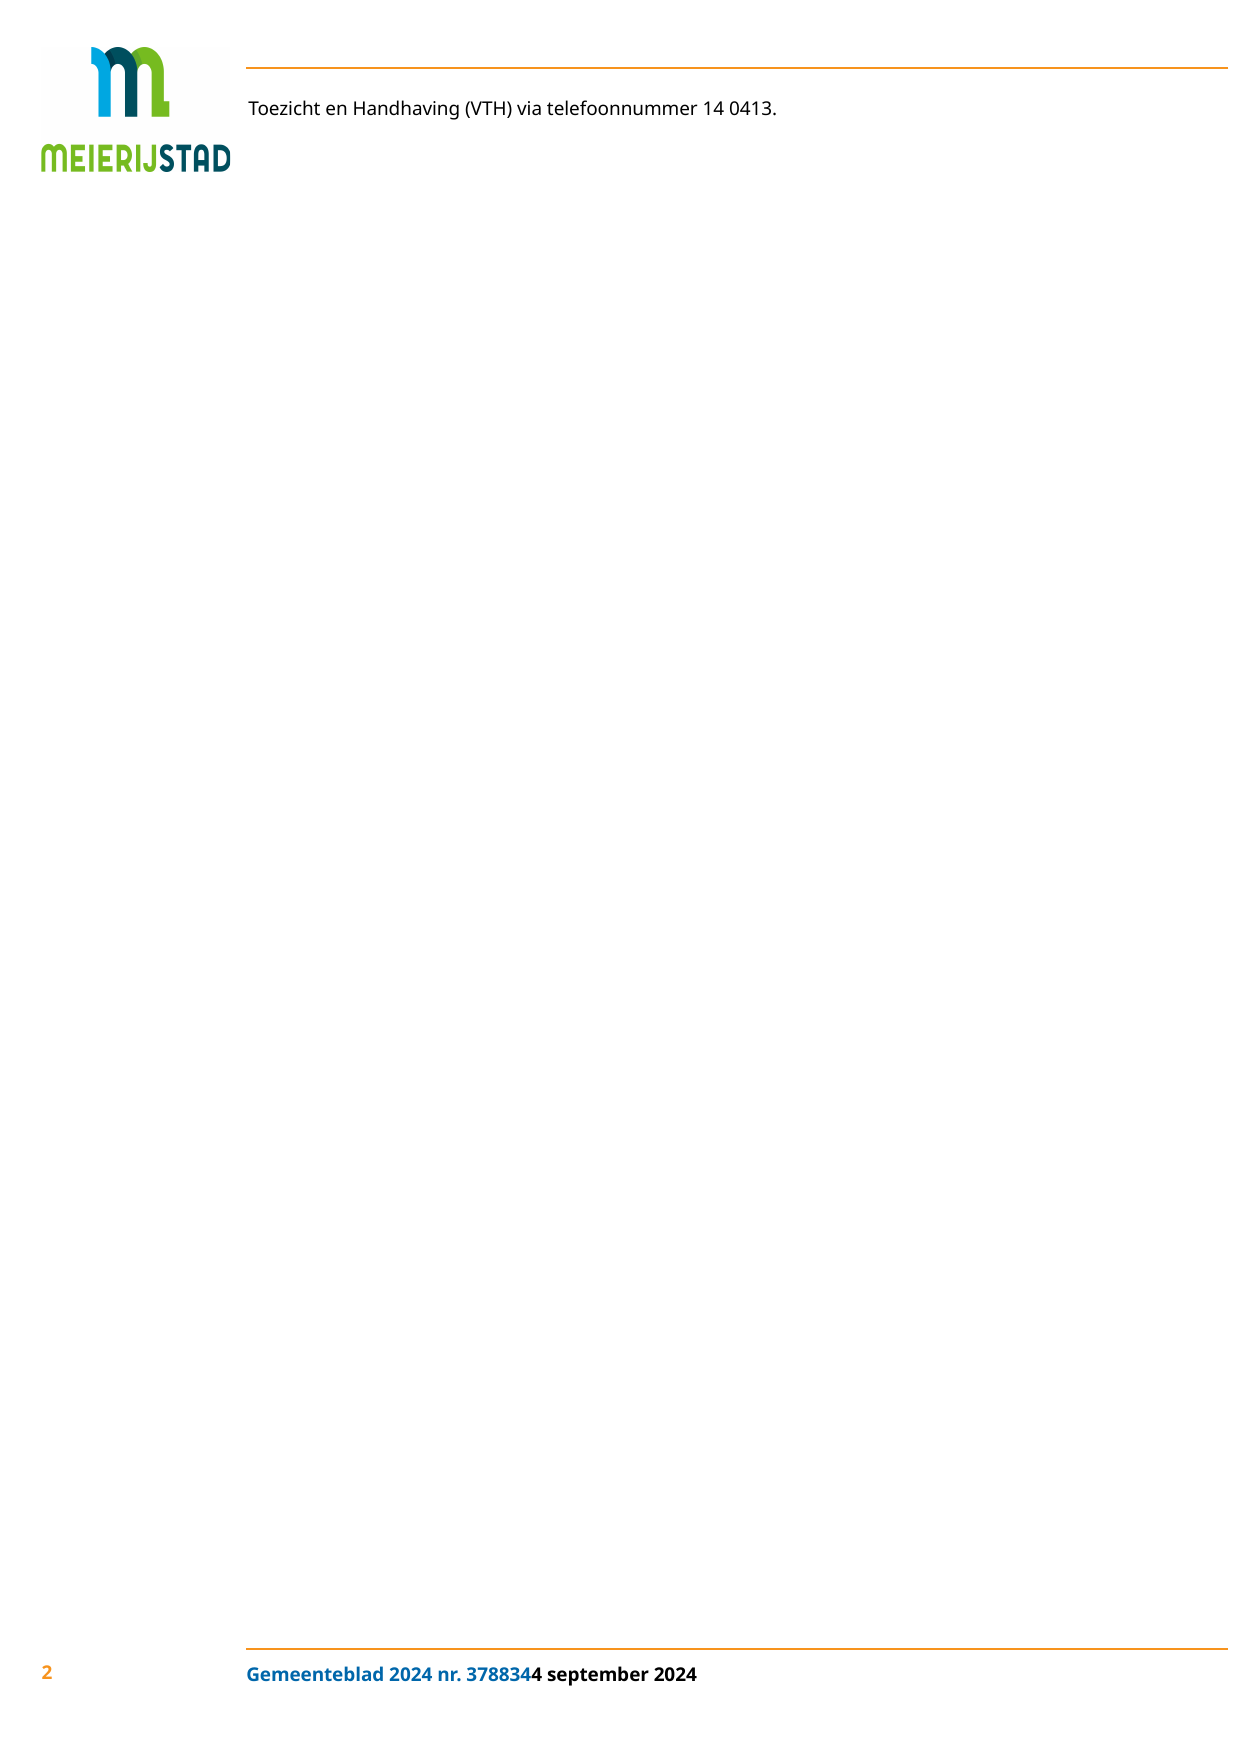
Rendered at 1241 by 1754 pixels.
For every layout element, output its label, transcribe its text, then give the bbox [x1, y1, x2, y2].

text Toezicht en Handhaving (VTH) via telefoonnummer 14 0413. [248, 95, 1152, 121]
picture [41, 47, 231, 172]
